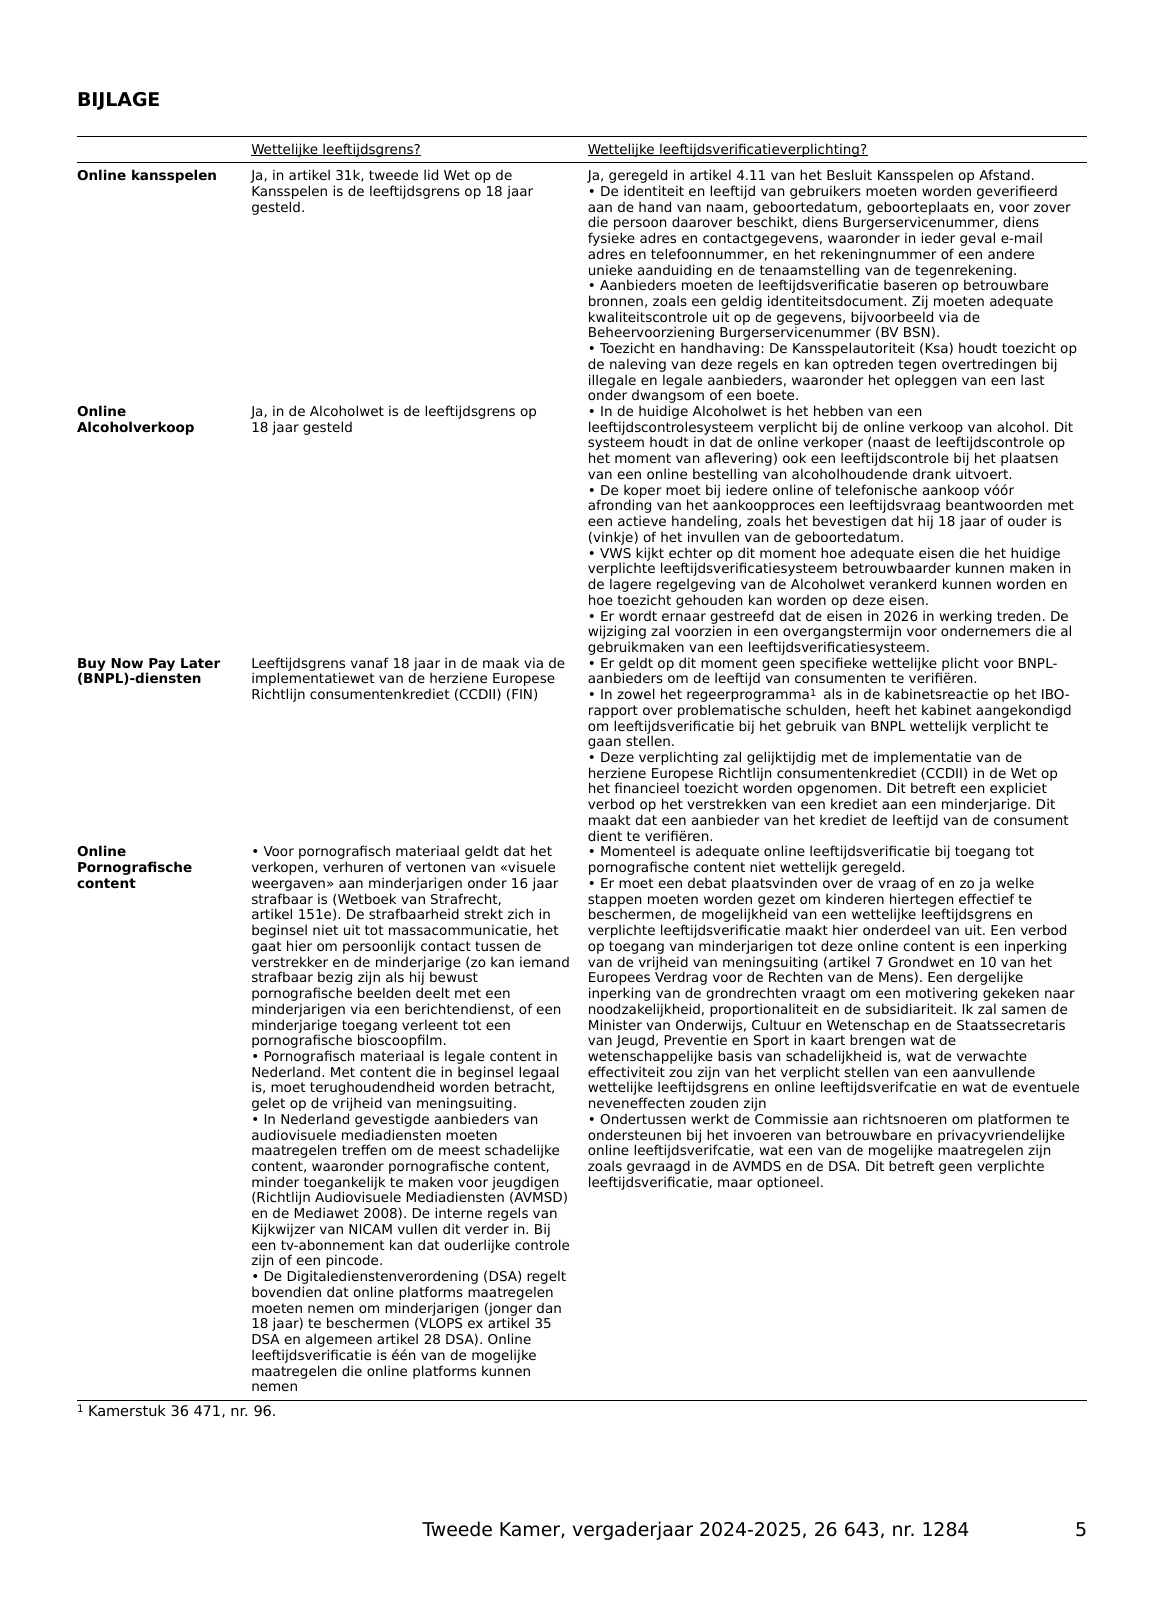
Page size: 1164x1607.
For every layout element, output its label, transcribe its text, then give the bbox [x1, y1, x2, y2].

table_cell Online kansspelen [77, 163, 245, 404]
table_cell Leeftijdsgrens vanaf 18 jaar in de maak via de implementatiewet van de herziene Europese Richtlijn consumentenkrediet (CCDII) (FIN) [245, 656, 582, 844]
table_cell Ja, in de Alcoholwet is de leeftijdsgrens op 18 jaar gesteld [245, 404, 582, 656]
table_cell • In de huidige Alcoholwet is het hebben van een leeftijdscontrolesysteem verplicht bij de online verkoop van alcohol. Dit systeem houdt in dat de online verkoper (naast de leeftijdscontrole op het moment van aflevering) ook een leeftijdscontrole bij het plaatsen van een online bestelling van alcoholhoudende drank uitvoert. • De koper moet bij iedere online of telefonische aankoop vóór afronding van het aankoopproces een leeftijdsvraag beantwoorden met een actieve handeling, zoals het bevestigen dat hij 18 jaar of ouder is (vinkje) of het invullen van de geboortedatum. • VWS kijkt echter op dit moment hoe adequate eisen die het huidige verplichte leeftijdsverificatiesysteem betrouwbaarder kunnen maken in de lagere regelgeving van de Alcoholwet verankerd kunnen worden en hoe toezicht gehouden kan worden op deze eisen. • Er wordt ernaar gestreefd dat de eisen in 2026 in werking treden. De wijziging zal voorzien in een overgangstermijn voor ondernemers die al gebruikmaken van een leeftijdsverificatiesysteem. [582, 404, 1087, 656]
table_header Wettelijke leeftijdsgrens? [245, 137, 582, 162]
table_cell Buy Now Pay Later (BNPL)-diensten [77, 656, 245, 844]
table_cell • Momenteel is adequate online leeftijdsverificatie bij toegang tot pornografische content niet wettelijk geregeld. • Er moet een debat plaatsvinden over de vraag of en zo ja welke stappen moeten worden gezet om kinderen hiertegen effectief te beschermen, de mogelijkheid van een wettelijke leeftijdsgrens en verplichte leeftijdsverificatie maakt hier onderdeel van uit. Een verbod op toegang van minderjarigen tot deze online content is een inperking van de vrijheid van meningsuiting (artikel 7 Grondwet en 10 van het Europees Verdrag voor de Rechten van de Mens). Een dergelijke inperking van de grondrechten vraagt om een motivering gekeken naar noodzakelijkheid, proportionaliteit en de subsidiariteit. Ik zal samen de Minister van Onderwijs, Cultuur en Wetenschap en de Staatssecretaris van Jeugd, Preventie en Sport in kaart brengen wat de wetenschappelijke basis van schadelijkheid is, wat de verwachte effectiviteit zou zijn van het verplicht stellen van een aanvullende wettelijke leeftijdsgrens en online leeftijdsverifcatie en wat de eventuele neveneffecten zouden zijn • Ondertussen werkt de Commissie aan richtsnoeren om platformen te ondersteunen bij het invoeren van betrouwbare en privacyvriendelijke online leeftijdsverifcatie, wat een van de mogelijke maatregelen zijn zoals gevraagd in de AVMDS en de DSA. Dit betreft geen verplichte leeftijdsverificatie, maar optioneel. [582, 844, 1087, 1399]
table_header [77, 137, 245, 162]
table_cell • Voor pornografisch materiaal geldt dat het verkopen, verhuren of vertonen van «visuele weergaven» aan minderjarigen onder 16 jaar strafbaar is (Wetboek van Strafrecht, artikel 151e). De strafbaarheid strekt zich in beginsel niet uit tot massacommunicatie, het gaat hier om persoonlijk contact tussen de verstrekker en de minderjarige (zo kan iemand strafbaar bezig zijn als hij bewust pornografische beelden deelt met een minderjarigen via een berichtendienst, of een minderjarige toegang verleent tot een pornografische bioscoopfilm. • Pornografisch materiaal is legale content in Nederland. Met content die in beginsel legaal is, moet terughoudendheid worden betracht, gelet op de vrijheid van meningsuiting. • In Nederland gevestigde aanbieders van audiovisuele mediadiensten moeten maatregelen treffen om de meest schadelijke content, waaronder pornografische content, minder toegankelijk te maken voor jeugdigen (Richtlijn Audiovisuele Mediadiensten (AVMSD) en de Mediawet 2008). De interne regels van Kijkwijzer van NICAM vullen dit verder in. Bij een tv-abonnement kan dat ouderlijke controle zijn of een pincode. • De Digitaledienstenverordening (DSA) regelt bovendien dat online platforms maatregelen moeten nemen om minderjarigen (jonger dan 18 jaar) te beschermen (VLOPS ex artikel 35 DSA en algemeen artikel 28 DSA). Online leeftijdsverificatie is één van de mogelijke maatregelen die online platforms kunnen nemen [245, 844, 582, 1399]
table_cell Ja, geregeld in artikel 4.11 van het Besluit Kansspelen op Afstand. • De identiteit en leeftijd van gebruikers moeten worden geverifieerd aan de hand van naam, geboortedatum, geboorteplaats en, voor zover die persoon daarover beschikt, diens Burgerservicenummer, diens fysieke adres en contactgegevens, waaronder in ieder geval e-mail adres en telefoonnummer, en het rekeningnummer of een andere unieke aanduiding en de tenaamstelling van de tegenrekening. • Aanbieders moeten de leeftijdsverificatie baseren op betrouwbare bronnen, zoals een geldig identiteitsdocument. Zij moeten adequate kwaliteitscontrole uit op de gegevens, bijvoorbeeld via de Beheervoorziening Burgerservicenummer (BV BSN). • Toezicht en handhaving: De Kansspelautoriteit (Ksa) houdt toezicht op de naleving van deze regels en kan optreden tegen overtredingen bij illegale en legale aanbieders, waaronder het opleggen van een last onder dwangsom of een boete. [582, 163, 1087, 404]
table_cell 1 Kamerstuk 36 471, nr. 96. [77, 1401, 1087, 1420]
table_header Wettelijke leeftijdsverificatieverplichting? [582, 137, 1087, 162]
subtitle BIJLAGE [77, 89, 1087, 111]
table_cell Online Pornografische content [77, 844, 245, 1399]
table_cell Online Alcoholverkoop [77, 404, 245, 656]
table_cell Ja, in artikel 31k, tweede lid Wet op de Kansspelen is de leeftijdsgrens op 18 jaar gesteld. [245, 163, 582, 404]
table_cell • Er geldt op dit moment geen specifieke wettelijke plicht voor BNPL-aanbieders om de leeftijd van consumenten te verifiëren. • In zowel het regeerprogramma1 als in de kabinetsreactie op het IBO-rapport over problematische schulden, heeft het kabinet aangekondigd om leeftijdsverificatie bij het gebruik van BNPL wettelijk verplicht te gaan stellen. • Deze verplichting zal gelijktijdig met de implementatie van de herziene Europese Richtlijn consumentenkrediet (CCDII) in de Wet op het financieel toezicht worden opgenomen. Dit betreft een expliciet verbod op het verstrekken van een krediet aan een minderjarige. Dit maakt dat een aanbieder van het krediet de leeftijd van de consument dient te verifiëren. [582, 656, 1087, 844]
